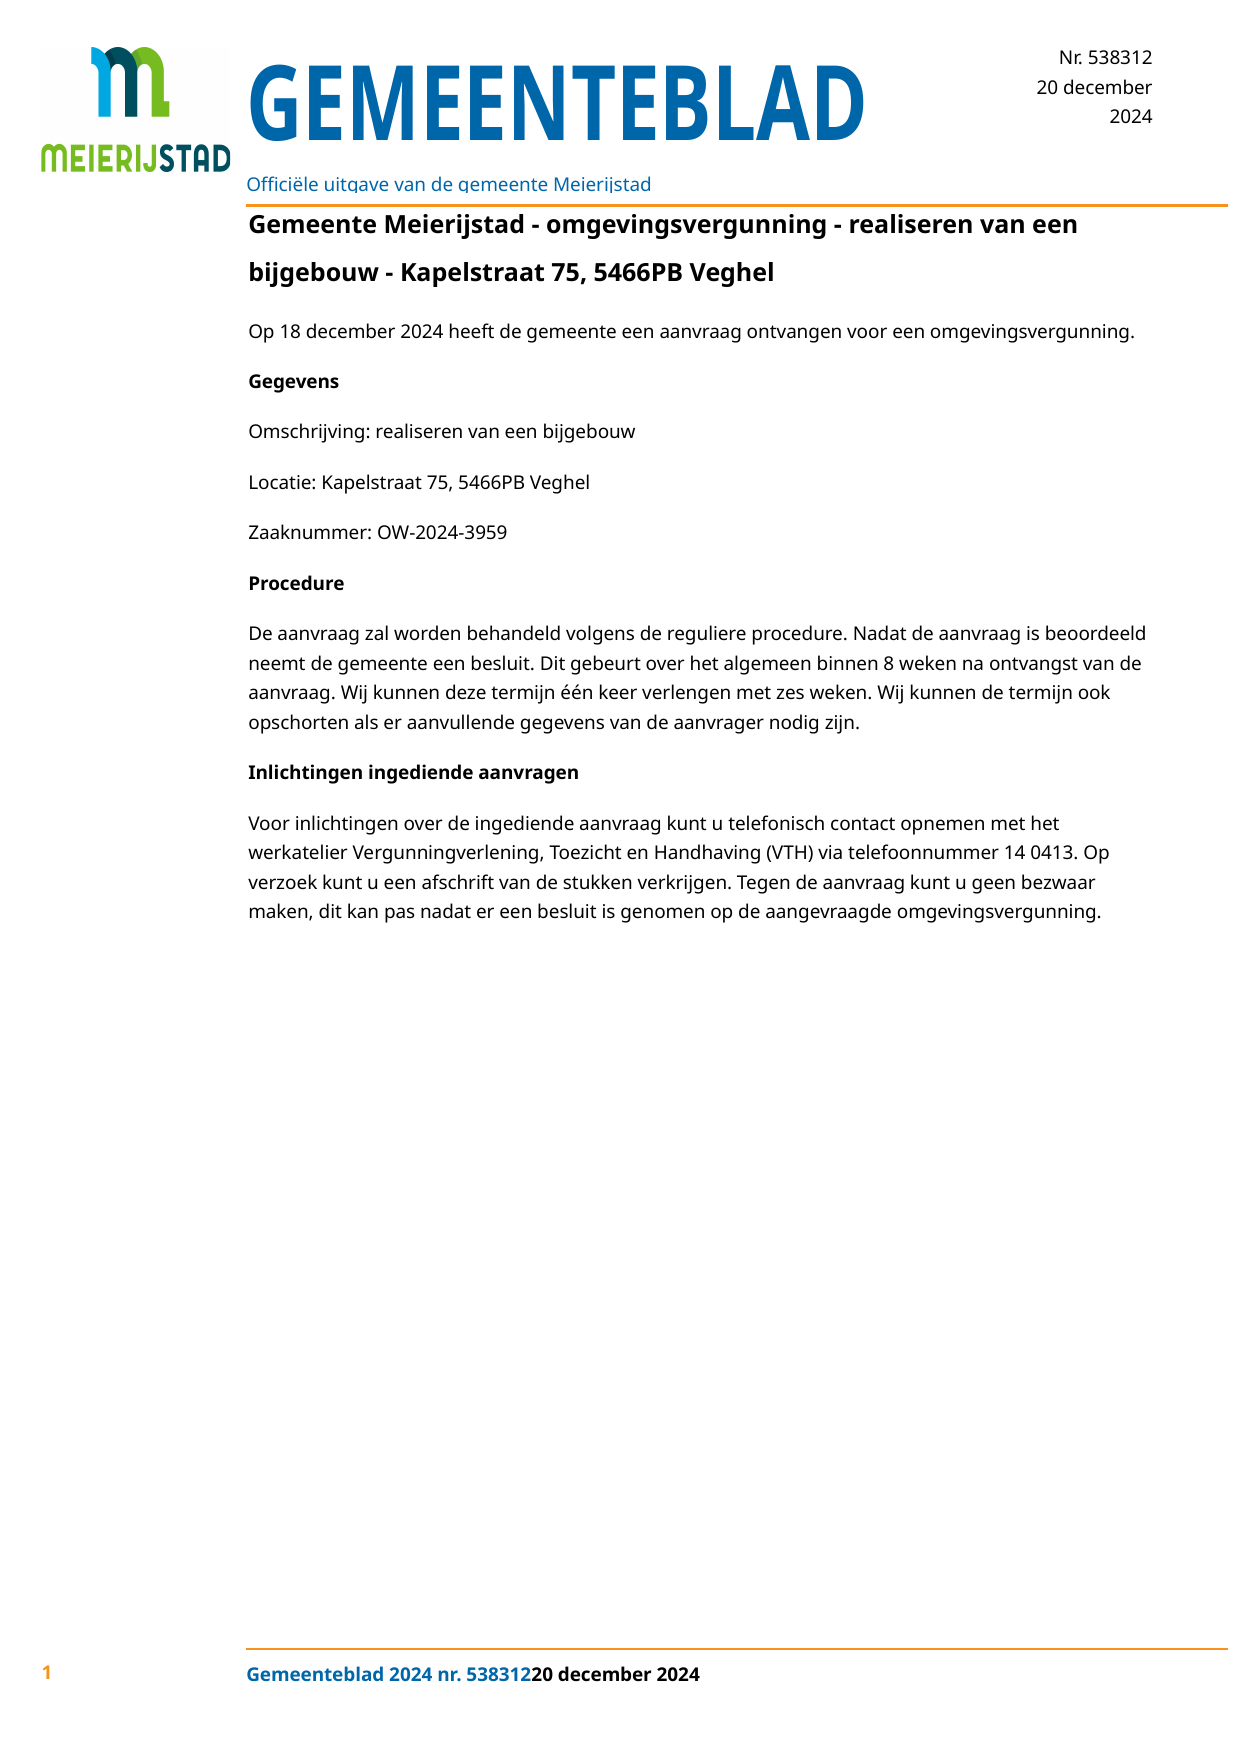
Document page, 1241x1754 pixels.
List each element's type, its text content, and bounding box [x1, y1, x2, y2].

text De aanvraag zal worden behandeld volgens de reguliere procedure. Nadat de aanvraag is beoordeeld neemt de gemeente een besluit. Dit gebeurt over het algemeen binnen 8 weken na ontvangst van de aanvraag. Wij kunnen deze termijn één keer verlengen met zes weken. Wij kunnen de termijn ook opschorten als er aanvullende gegevens van de aanvrager nodig zijn. [248, 620, 1152, 735]
text Op 18 december 2024 heeft de gemeente een aanvraag ontvangen voor een omgevingsvergunning. [248, 318, 1152, 344]
text Voor inlichtingen over de ingediende aanvraag kunt u telefonisch contact opnemen met het werkatelier Vergunningverlening, Toezicht en Handhaving (VTH) via telefoonnummer 14 0413. Op verzoek kunt u een afschrift van de stukken verkrijgen. Tegen de aanvraag kunt u geen bezwaar maken, dit kan pas nadat er een besluit is genomen op de aangevraagde omgevingsvergunning. [248, 810, 1152, 924]
picture [41, 47, 231, 172]
text Procedure [248, 570, 1152, 596]
text Inlichtingen ingediende aanvragen [248, 759, 1152, 785]
text Gemeente Meierijstad - omgevingsvergunning - realiseren van een bijgebouw - Kapelstraat 75, 5466PB Veghel [248, 207, 1152, 288]
text Omschrijving: realiseren van een bijgebouw [248, 419, 1152, 444]
text Locatie: Kapelstraat 75, 5466PB Veghel [248, 469, 1152, 495]
text Gegevens [248, 368, 1152, 394]
text Zaaknummer: OW-2024-3959 [248, 519, 1152, 545]
